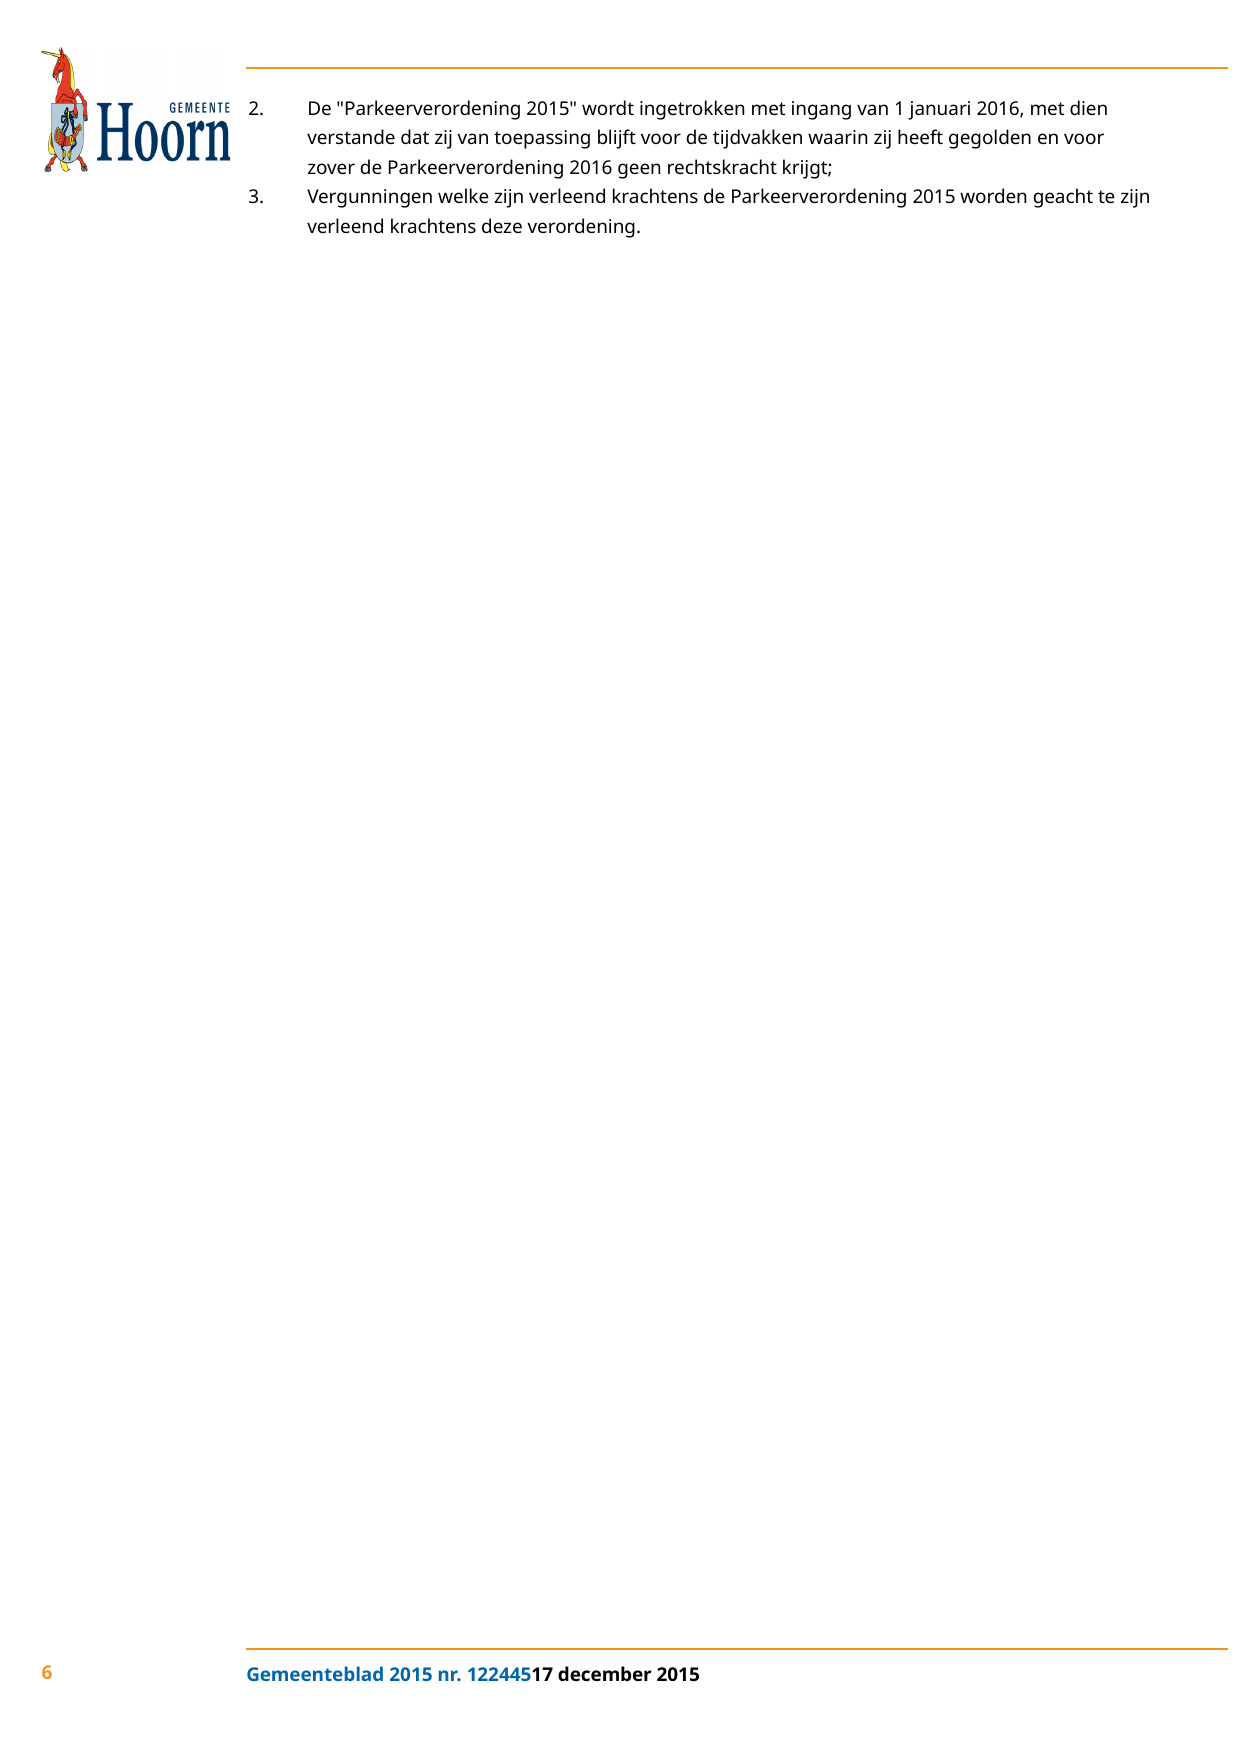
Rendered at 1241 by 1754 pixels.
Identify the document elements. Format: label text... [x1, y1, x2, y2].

list De "Parkeerverordening 2015" wordt ingetrokken met ingang van 1 januari 2016, met dien verstande dat zij van toepassing blijft voor de tijdvakken waarin zij heeft gegolden en voor zover de Parkeerverordening 2016 geen rechtskracht krijgt; [248, 95, 1152, 180]
picture [41, 47, 231, 172]
list Vergunningen welke zijn verleend krachtens de Parkeerverordening 2015 worden geacht te zijn verleend krachtens deze verordening. [248, 183, 1152, 239]
